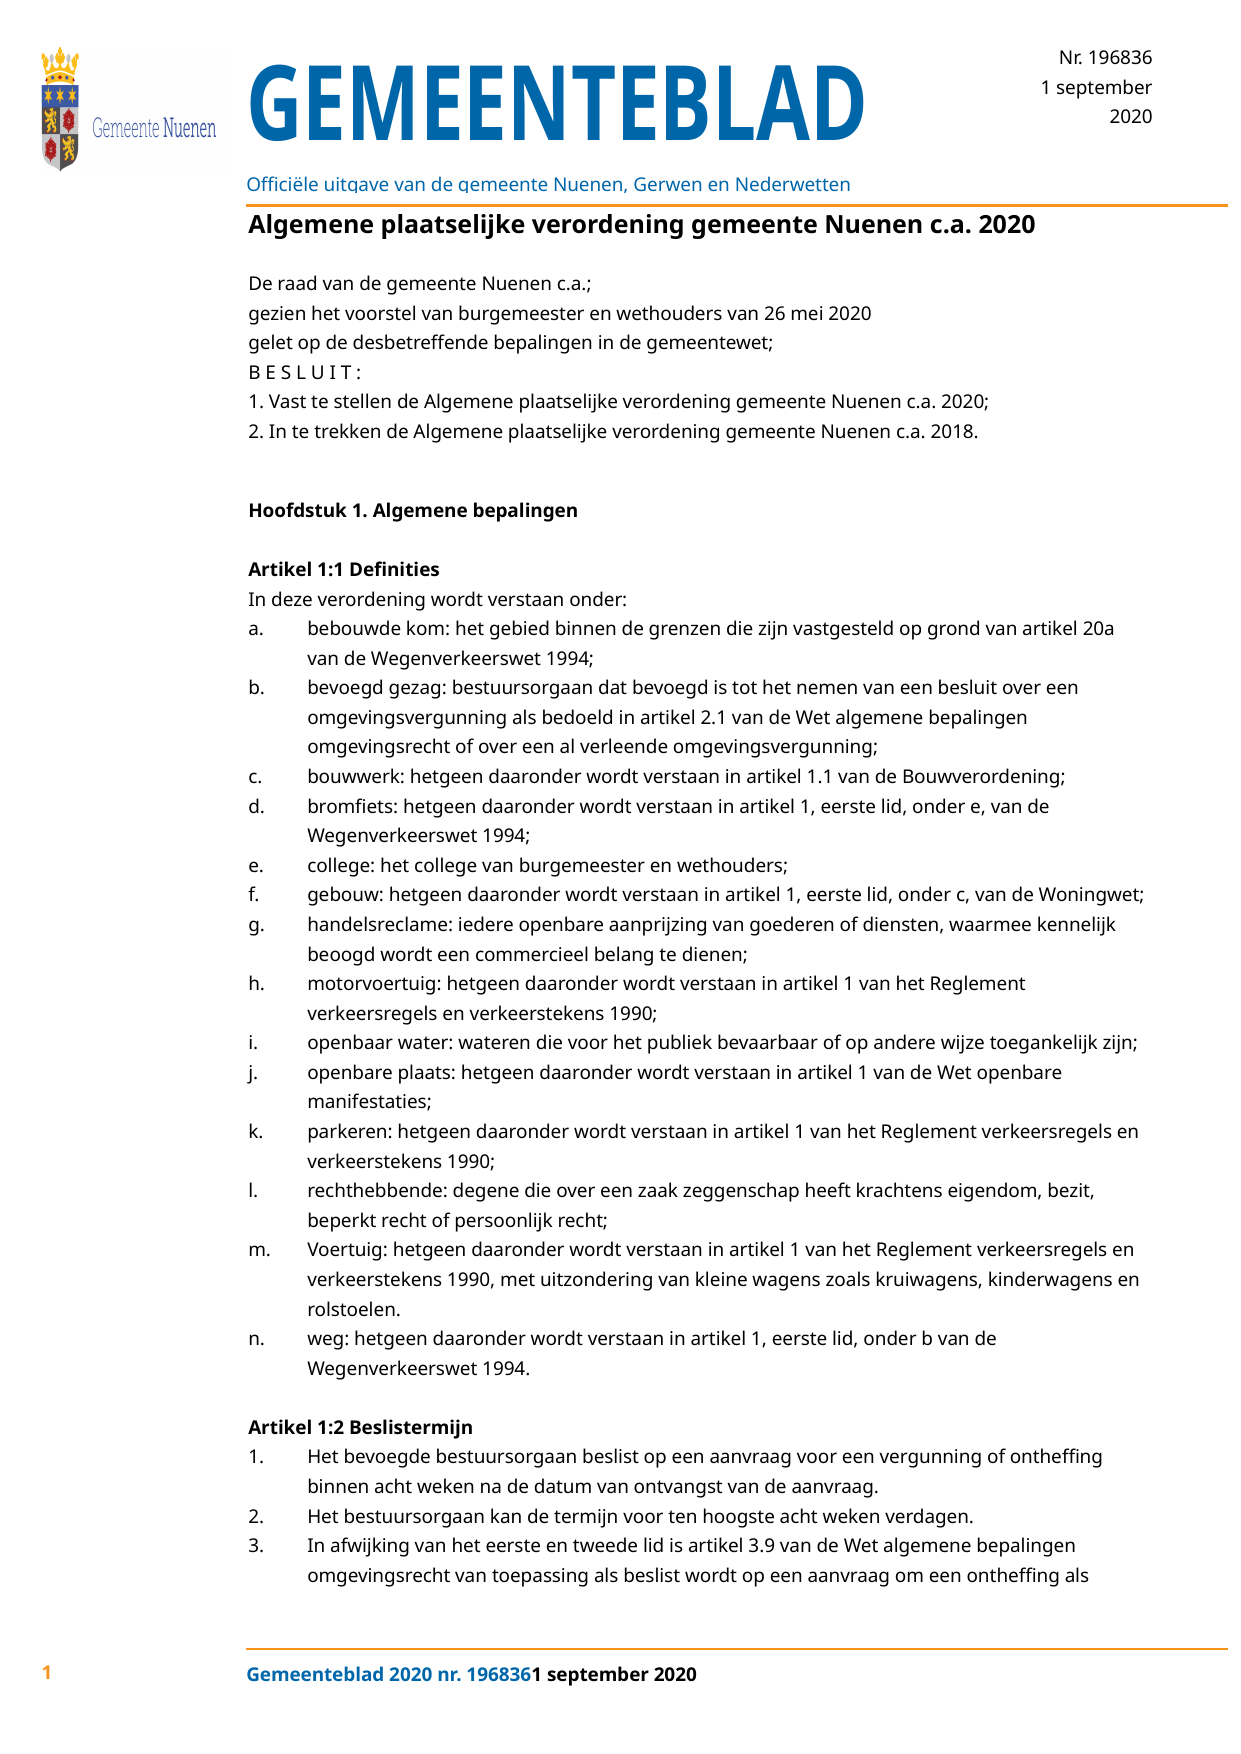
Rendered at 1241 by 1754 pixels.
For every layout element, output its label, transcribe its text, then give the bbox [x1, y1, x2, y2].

list bevoegd gezag: bestuursorgaan dat bevoegd is tot het nemen van een besluit over een omgevingsvergunning als bedoeld in artikel 2.1 van de Wet algemene bepalingen omgevingsrecht of over een al verleende omgevingsvergunning; [248, 674, 1152, 759]
text Artikel 1:2 Beslistermijn [248, 1414, 1152, 1440]
list Voertuig: hetgeen daaronder wordt verstaan in artikel 1 van het Reglement verkeersregels en verkeerstekens 1990, met uitzondering van kleine wagens zoals kruiwagens, kinderwagens en rolstoelen. [248, 1237, 1152, 1322]
list Het bevoegde bestuursorgaan beslist op een aanvraag voor een vergunning of ontheffing binnen acht weken na de datum van ontvangst van de aanvraag. [248, 1444, 1152, 1499]
list bromfiets: hetgeen daaronder wordt verstaan in artikel 1, eerste lid, onder e, van de Wegenverkeerswet 1994; [248, 793, 1152, 848]
text De raad van de gemeente Nuenen c.a.; [248, 270, 1152, 296]
list openbaar water: wateren die voor het publiek bevaarbaar of op andere wijze toegankelijk zijn; [248, 1029, 1152, 1055]
list rechthebbende: degene die over een zaak zeggenschap heeft krachtens eigendom, bezit, beperkt recht of persoonlijk recht; [248, 1177, 1152, 1233]
text 2. In te trekken de Algemene plaatselijke verordening gemeente Nuenen c.a. 2018. [248, 418, 1152, 444]
text Artikel 1:1 Definities [248, 556, 1152, 582]
text Algemene plaatselijke verordening gemeente Nuenen c.a. 2020 [248, 207, 1152, 241]
text Hoofdstuk 1. Algemene bepalingen [248, 497, 1152, 523]
list Het bestuursorgaan kan de termijn voor ten hoogste acht weken verdagen. [248, 1503, 1152, 1529]
list handelsreclame: iedere openbare aanprijzing van goederen of diensten, waarmee kennelijk beoogd wordt een commercieel belang te dienen; [248, 911, 1152, 967]
text In deze verordening wordt verstaan onder: [248, 586, 1152, 612]
list In afwijking van het eerste en tweede lid is artikel 3.9 van de Wet algemene bepalingen omgevingsrecht van toepassing als beslist wordt op een aanvraag om een ontheffing als [248, 1532, 1152, 1588]
text gelet op de desbetreffende bepalingen in de gemeentewet; [248, 329, 1152, 355]
list motorvoertuig: hetgeen daaronder wordt verstaan in artikel 1 van het Reglement verkeersregels en verkeerstekens 1990; [248, 970, 1152, 1026]
text B E S L U I T : [248, 359, 1152, 385]
text 1. Vast te stellen de Algemene plaatselijke verordening gemeente Nuenen c.a. 2020; [248, 389, 1152, 414]
list bouwwerk: hetgeen daaronder wordt verstaan in artikel 1.1 van de Bouwverordening; [248, 763, 1152, 789]
list college: het college van burgemeester en wethouders; [248, 852, 1152, 878]
list weg: hetgeen daaronder wordt verstaan in artikel 1, eerste lid, onder b van de Wegenverkeerswet 1994. [248, 1325, 1152, 1381]
list openbare plaats: hetgeen daaronder wordt verstaan in artikel 1 van de Wet openbare manifestaties; [248, 1059, 1152, 1114]
list gebouw: hetgeen daaronder wordt verstaan in artikel 1, eerste lid, onder c, van de Woningwet; [248, 882, 1152, 907]
picture [41, 47, 231, 172]
list bebouwde kom: het gebied binnen de grenzen die zijn vastgesteld op grond van artikel 20a van de Wegenverkeerswet 1994; [248, 615, 1152, 671]
text gezien het voorstel van burgemeester en wethouders van 26 mei 2020 [248, 300, 1152, 326]
list parkeren: hetgeen daaronder wordt verstaan in artikel 1 van het Reglement verkeersregels en verkeerstekens 1990; [248, 1118, 1152, 1174]
